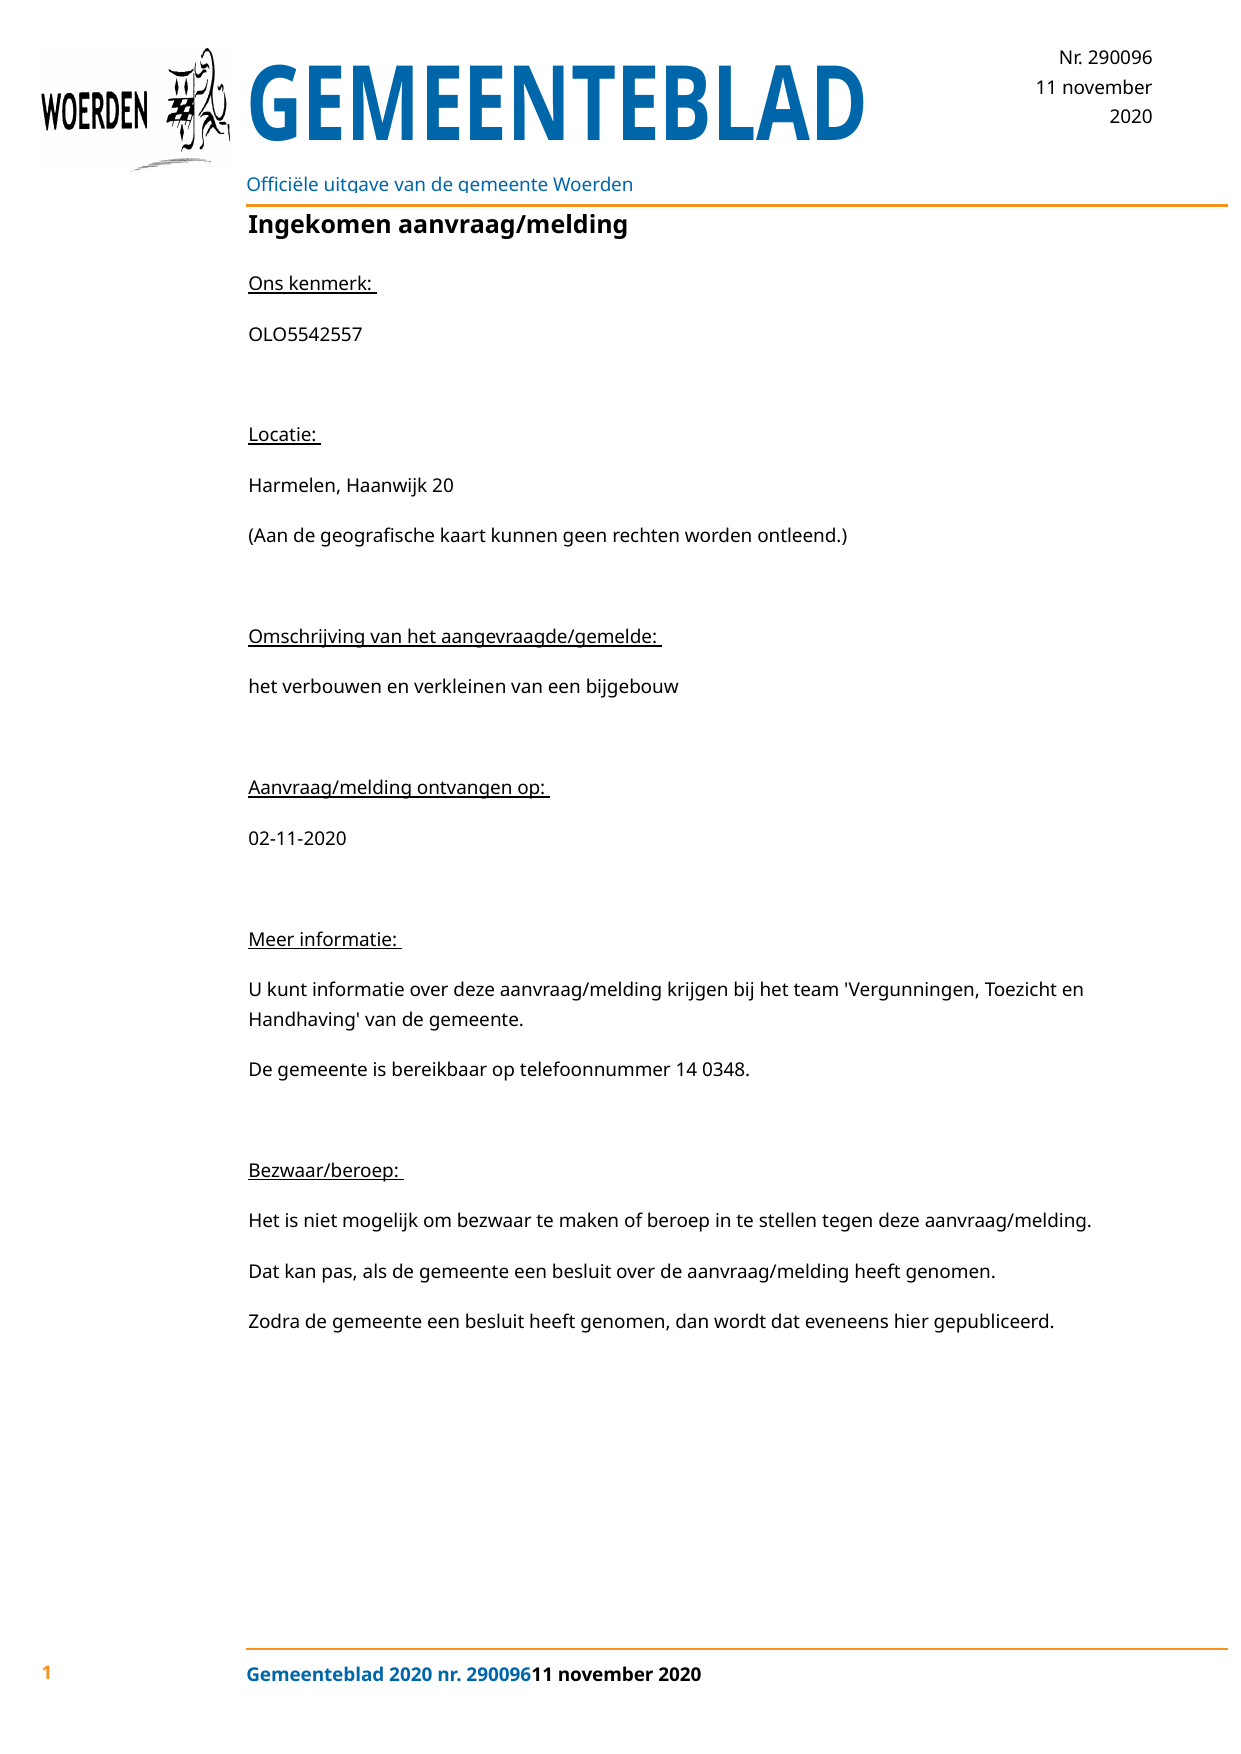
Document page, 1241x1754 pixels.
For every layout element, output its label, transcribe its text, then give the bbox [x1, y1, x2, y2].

text Zodra de gemeente een besluit heeft genomen, dan wordt dat eveneens hier gepubliceerd. [248, 1308, 1152, 1334]
picture [41, 47, 231, 172]
text (Aan de geografische kaart kunnen geen rechten worden ontleend.) [248, 522, 1152, 548]
text Ingekomen aanvraag/melding [248, 207, 1152, 241]
text Meer informatie: [248, 926, 1152, 951]
text Harmelen, Haanwijk 20 [248, 472, 1152, 498]
text Locatie: [248, 422, 1152, 447]
text OLO5542557 [248, 321, 1152, 346]
text Bezwaar/beroep: [248, 1157, 1152, 1183]
text U kunt informatie over deze aanvraag/melding krijgen bij het team 'Vergunningen, Toezicht en Handhaving' van de gemeente. [248, 976, 1152, 1031]
text Dat kan pas, als de gemeente een besluit over de aanvraag/melding heeft genomen. [248, 1258, 1152, 1283]
text Het is niet mogelijk om bezwaar te maken of beroep in te stellen tegen deze aanvraag/melding. [248, 1207, 1152, 1233]
text het verbouwen en verkleinen van een bijgebouw [248, 674, 1152, 699]
text De gemeente is bereikbaar op telefoonnummer 14 0348. [248, 1056, 1152, 1082]
text 02-11-2020 [248, 825, 1152, 851]
text Ons kenmerk: [248, 270, 1152, 296]
text Omschrijving van het aangevraagde/gemelde: [248, 623, 1152, 649]
text Aanvraag/melding ontvangen op: [248, 774, 1152, 800]
